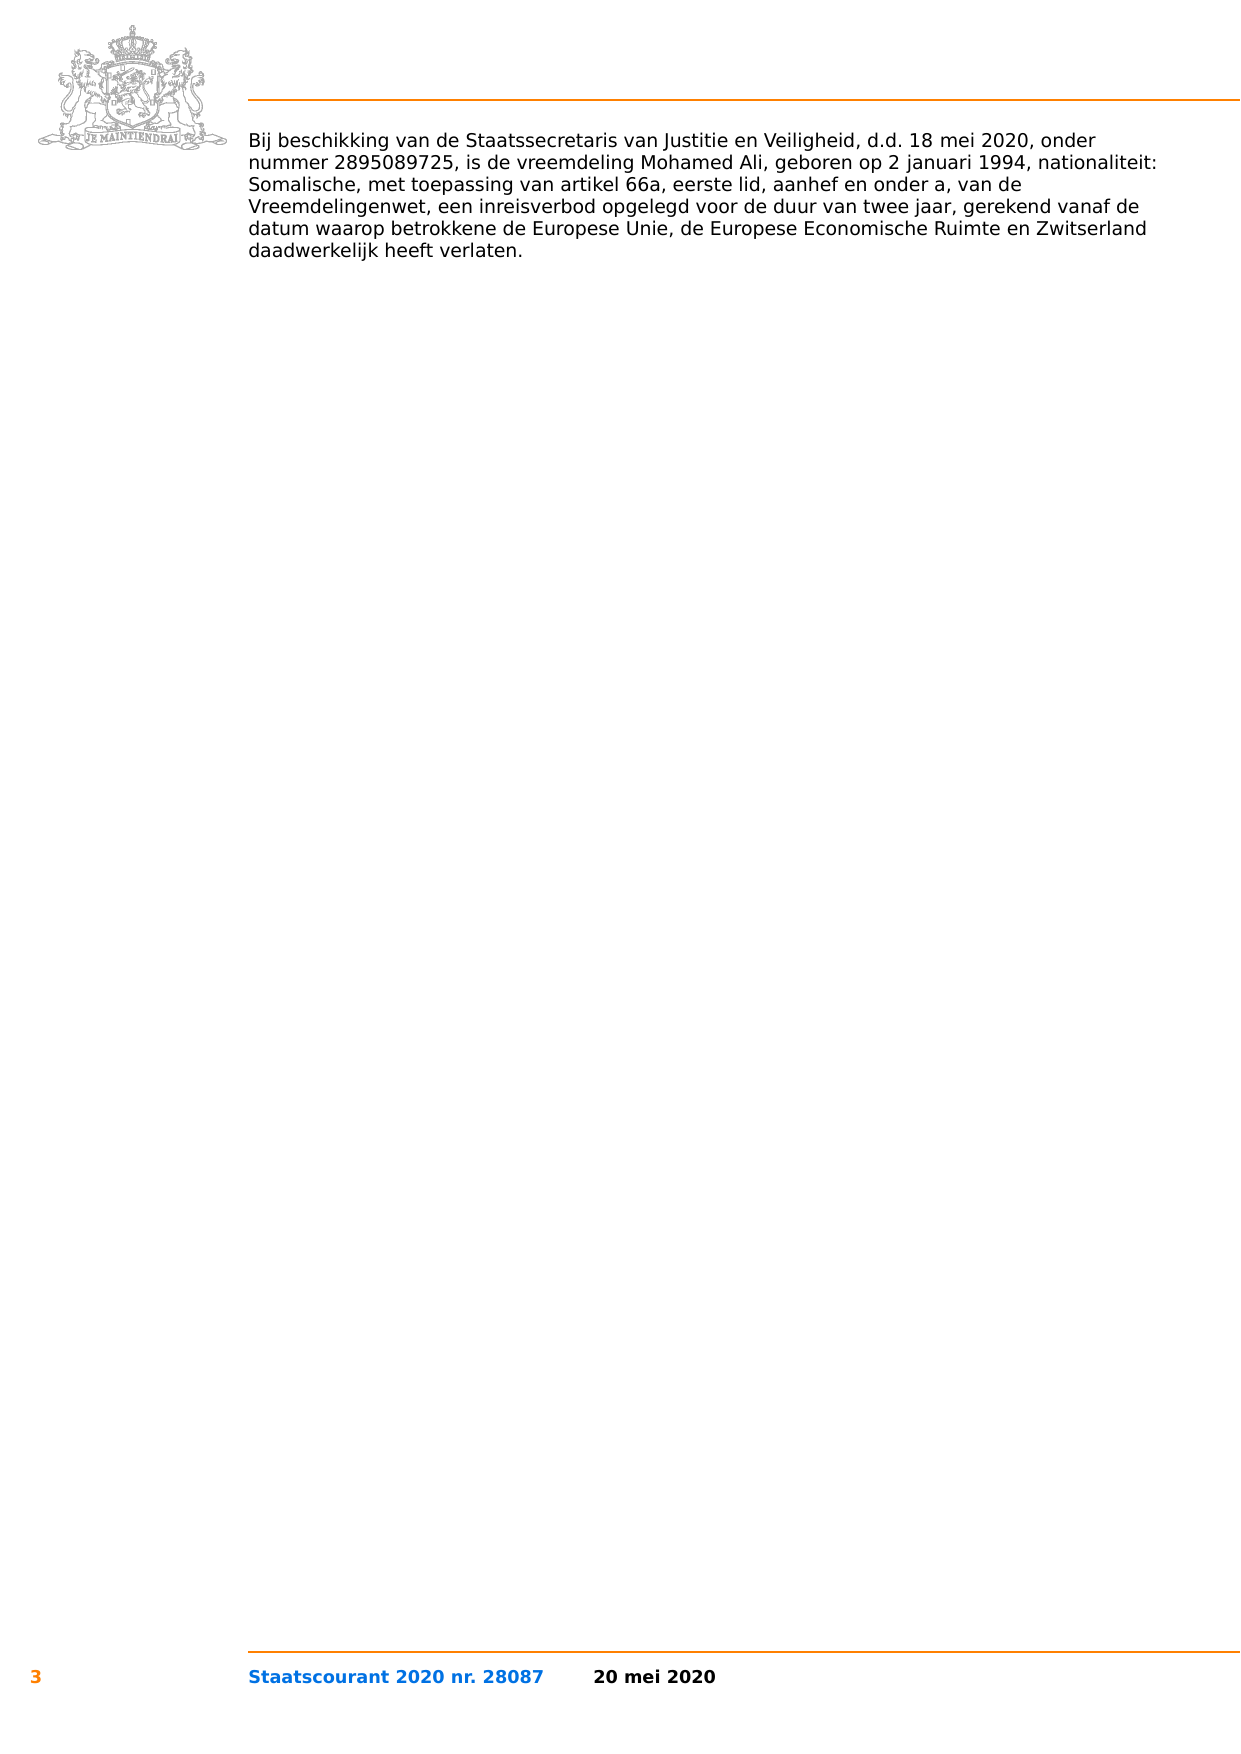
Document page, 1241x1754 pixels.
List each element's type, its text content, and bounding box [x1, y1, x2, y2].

picture [38, 25, 227, 150]
text Bij beschikking van de Staatssecretaris van Justitie en Veiligheid, d.d. 18 mei 2020, onder nummer 2895089725, is de vreemdeling Mohamed Ali, geboren op 2 januari 1994, nationaliteit: Somalische, met toepassing van artikel 66a, eerste lid, aanhef en onder a, van de Vreemdelingenwet, een inreisverbod opgelegd voor de duur van twee jaar, gerekend vanaf de datum waarop betrokkene de Europese Unie, de Europese Economische Ruimte en Zwitserland daadwerkelijk heeft verlaten. [248, 130, 1163, 262]
